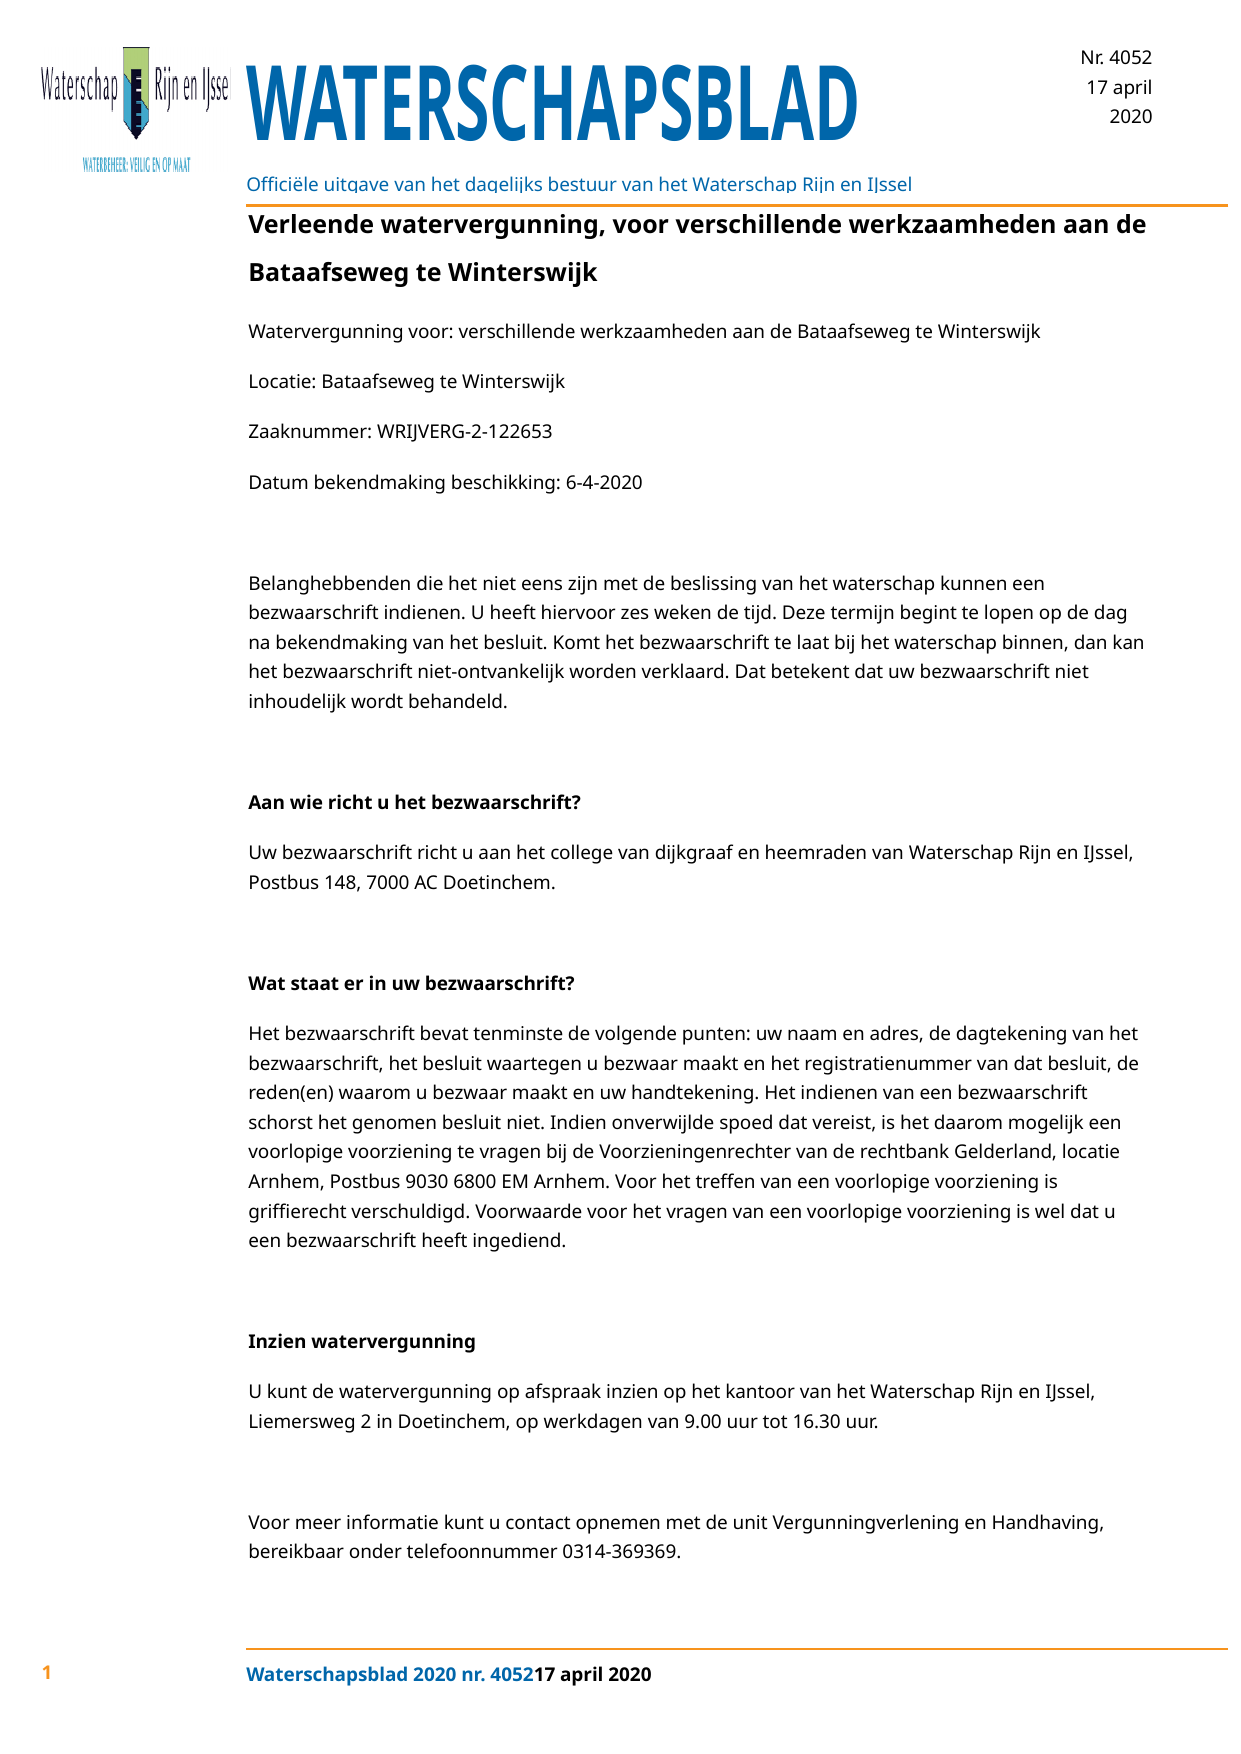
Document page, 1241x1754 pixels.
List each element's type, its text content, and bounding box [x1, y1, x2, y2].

text Inzien watervergunning [248, 1328, 1152, 1354]
text Uw bezwaarschrift richt u aan het college van dijkgraaf en heemraden van Waterschap Rijn en IJssel, Postbus 148, 7000 AC Doetinchem. [248, 839, 1152, 895]
text Datum bekendmaking beschikking: 6-4-2020 [248, 469, 1152, 495]
text Zaaknummer: WRIJVERG-2-122653 [248, 419, 1152, 444]
text Aan wie richt u het bezwaarschrift? [248, 789, 1152, 815]
text Watervergunning voor: verschillende werkzaamheden aan de Bataafseweg te Winterswijk [248, 318, 1152, 344]
text Het bezwaarschrift bevat tenminste de volgende punten: uw naam en adres, de dagtekening van het bezwaarschrift, het besluit waartegen u bezwaar maakt en het registratienummer van dat besluit, de reden(en) waarom u bezwaar maakt en uw handtekening. Het indienen van een bezwaarschrift schorst het genomen besluit niet. Indien onverwijlde spoed dat vereist, is het daarom mogelijk een voorlopige voorziening te vragen bij de Voorzieningenrechter van de rechtbank Gelderland, locatie Arnhem, Postbus 9030 6800 EM Arnhem. Voor het treffen van een voorlopige voorziening is griffierecht verschuldigd. Voorwaarde voor het vragen van een voorlopige voorziening is wel dat u een bezwaarschrift heeft ingediend. [248, 1020, 1152, 1253]
text Voor meer informatie kunt u contact opnemen met de unit Vergunningverlening en Handhaving, bereikbaar onder telefoonnummer 0314-369369. [248, 1509, 1152, 1564]
text Belanghebbenden die het niet eens zijn met de beslissing van het waterschap kunnen een bezwaarschrift indienen. U heeft hiervoor zes weken de tijd. Deze termijn begint te lopen op de dag na bekendmaking van het besluit. Komt het bezwaarschrift te laat bij het waterschap binnen, dan kan het bezwaarschrift niet-ontvankelijk worden verklaard. Dat betekent dat uw bezwaarschrift niet inhoudelijk wordt behandeld. [248, 570, 1152, 714]
text Verleende watervergunning, voor verschillende werkzaamheden aan de Bataafseweg te Winterswijk [248, 207, 1152, 288]
text Wat staat er in uw bezwaarschrift? [248, 970, 1152, 996]
picture [41, 47, 231, 172]
text Locatie: Bataafseweg te Winterswijk [248, 368, 1152, 394]
text U kunt de watervergunning op afspraak inzien op het kantoor van het Waterschap Rijn en IJssel, Liemersweg 2 in Doetinchem, op werkdagen van 9.00 uur tot 16.30 uur. [248, 1379, 1152, 1434]
